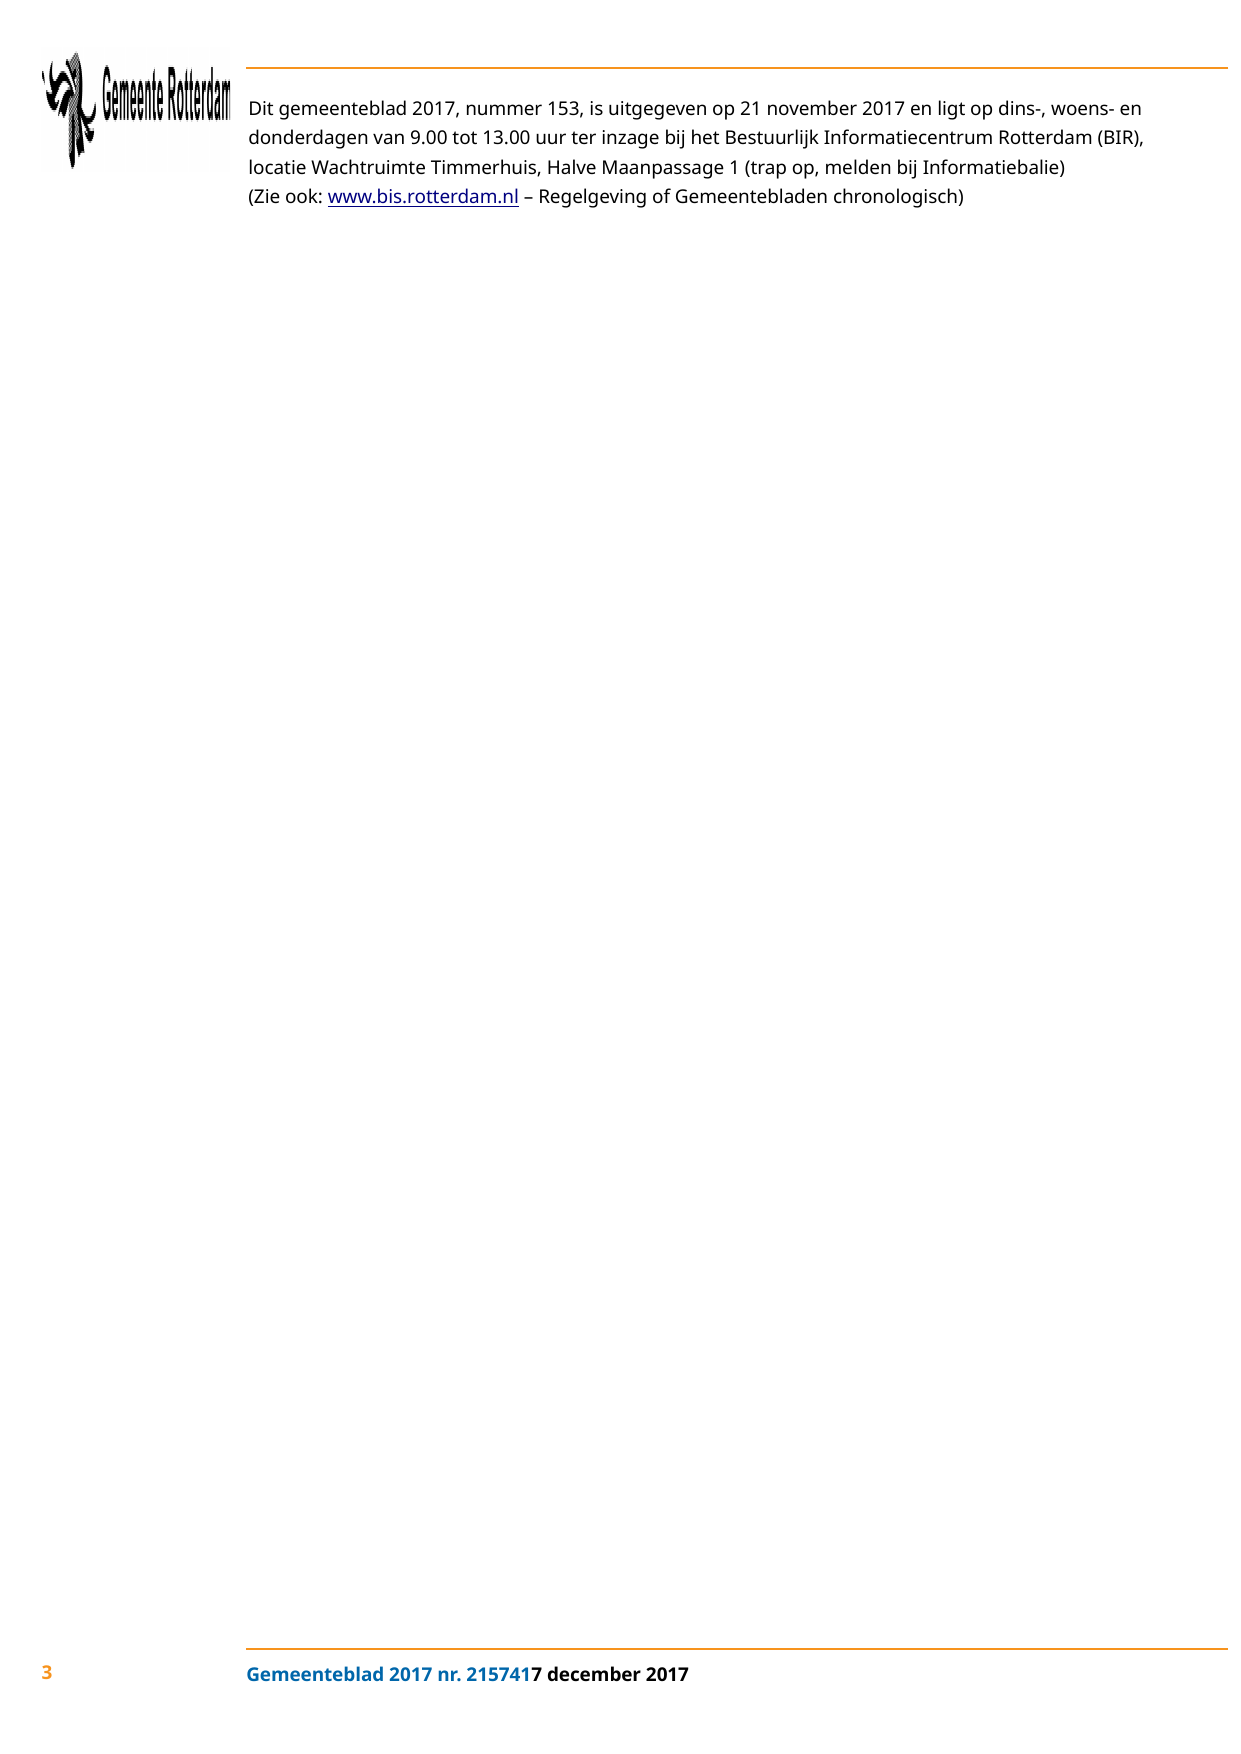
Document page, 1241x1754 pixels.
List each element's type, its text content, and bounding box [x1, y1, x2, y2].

picture [41, 47, 231, 172]
text (Zie ook: www.bis.rotterdam.nl – Regelgeving of Gemeentebladen chronologisch) [248, 184, 1152, 209]
text Dit gemeenteblad 2017, nummer 153, is uitgegeven op 21 november 2017 en ligt op dins-, woens- en donderdagen van 9.00 tot 13.00 uur ter inzage bij het Bestuurlijk Informatiecentrum Rotterdam (BIR), locatie Wachtruimte Timmerhuis, Halve Maanpassage 1 (trap op, melden bij Informatiebalie) [248, 95, 1152, 180]
